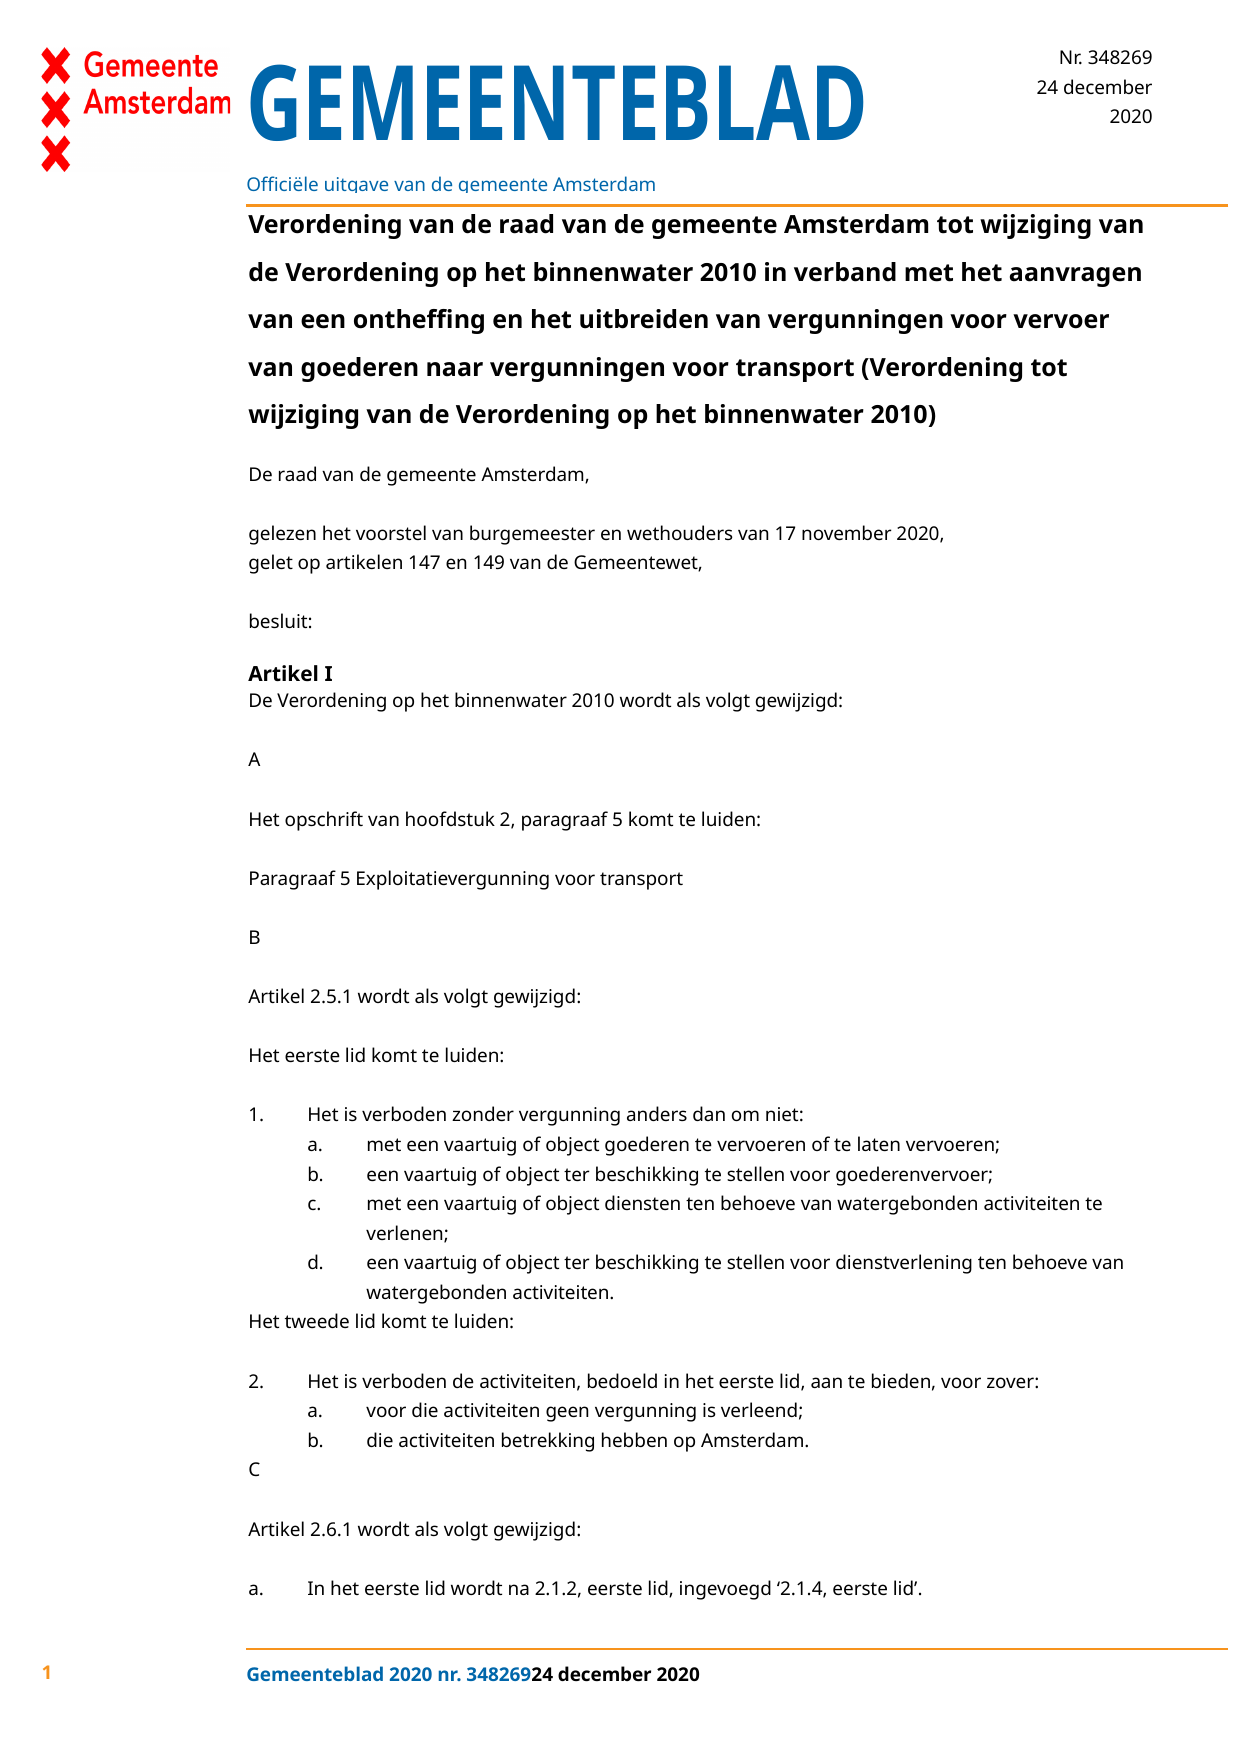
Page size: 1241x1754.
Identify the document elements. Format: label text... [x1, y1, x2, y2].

text Artikel I [248, 659, 1152, 687]
text gelezen het voorstel van burgemeester en wethouders van 17 november 2020, [248, 520, 1152, 546]
text gelet op artikelen 147 en 149 van de Gemeentewet, [248, 549, 1152, 575]
text Paragraaf 5 Exploitatievergunning voor transport [248, 865, 1152, 891]
text Verordening van de raad van de gemeente Amsterdam tot wijziging van de Verordening op het binnenwater 2010 in verband met het aanvragen van een ontheffing en het uitbreiden van vergunningen voor vervoer van goederen naar vergunningen voor transport (Verordening tot wijziging van de Verordening op het binnenwater 2010) [248, 207, 1152, 431]
list die activiteiten betrekking hebben op Amsterdam. [307, 1427, 1152, 1453]
list met een vaartuig of object goederen te vervoeren of te laten vervoeren; [307, 1131, 1152, 1157]
list een vaartuig of object ter beschikking te stellen voor goederenvervoer; [307, 1161, 1152, 1187]
list voor die activiteiten geen vergunning is verleend; [307, 1397, 1152, 1423]
text Artikel 2.6.1 wordt als volgt gewijzigd: [248, 1516, 1152, 1542]
list Het is verboden zonder vergunning anders dan om niet: [248, 1102, 1152, 1127]
text Artikel 2.5.1 wordt als volgt gewijzigd: [248, 983, 1152, 1009]
picture [41, 47, 231, 172]
list Het is verboden de activiteiten, bedoeld in het eerste lid, aan te bieden, voor zover: [248, 1368, 1152, 1394]
list In het eerste lid wordt na 2.1.2, eerste lid, ingevoegd ‘2.1.4, eerste lid’. [248, 1575, 1152, 1601]
text De Verordening op het binnenwater 2010 wordt als volgt gewijzigd: [248, 687, 1152, 713]
text B [248, 924, 1152, 950]
list een vaartuig of object ter beschikking te stellen voor dienstverlening ten behoeve van watergebonden activiteiten. [307, 1249, 1152, 1305]
text C [248, 1457, 1152, 1482]
text Het opschrift van hoofdstuk 2, paragraaf 5 komt te luiden: [248, 806, 1152, 832]
list met een vaartuig of object diensten ten behoeve van watergebonden activiteiten te verlenen; [307, 1190, 1152, 1246]
text Het tweede lid komt te luiden: [248, 1309, 1152, 1334]
text Het eerste lid komt te luiden: [248, 1042, 1152, 1068]
text A [248, 747, 1152, 772]
text besluit: [248, 609, 1152, 634]
text De raad van de gemeente Amsterdam, [248, 461, 1152, 486]
